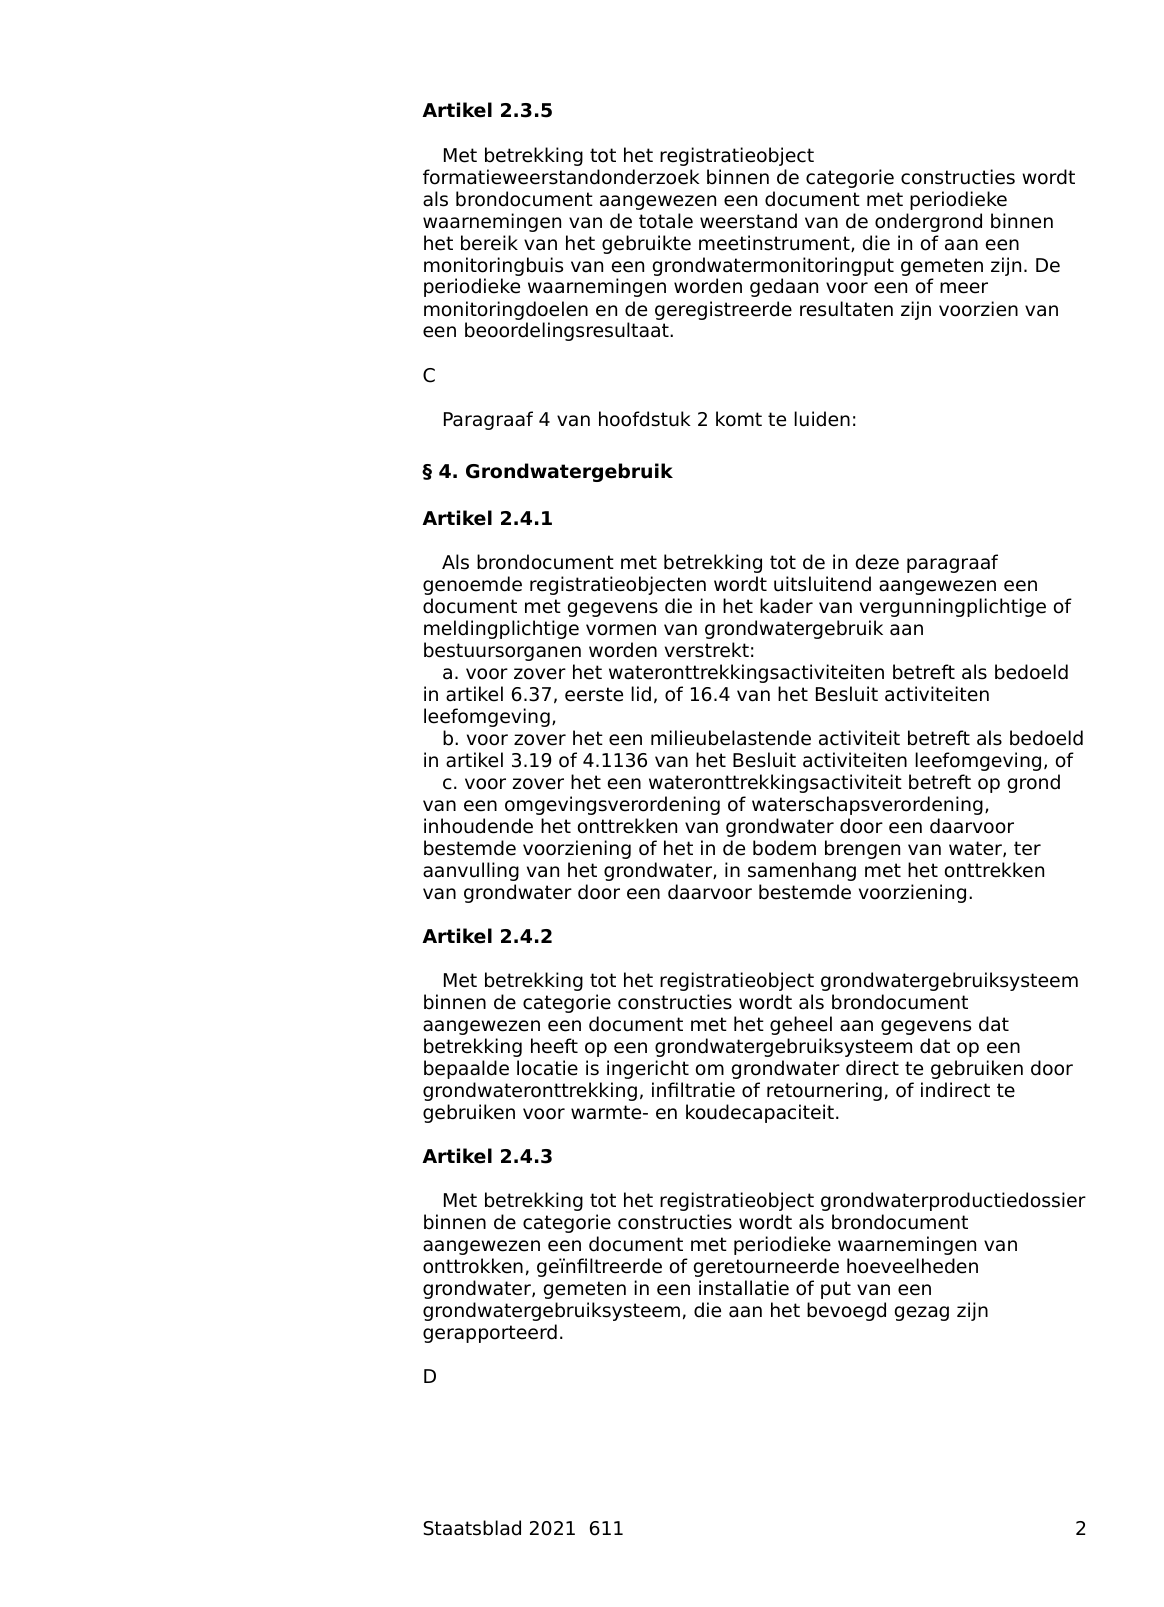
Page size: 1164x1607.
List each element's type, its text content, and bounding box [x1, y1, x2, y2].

text Met betrekking tot het registratieobject grondwatergebruiksysteem binnen de categorie constructies wordt als brondocument aangewezen een document met het geheel aan gegevens dat betrekking heeft op een grondwatergebruiksysteem dat op een bepaalde locatie is ingericht om grondwater direct te gebruiken door grondwateronttrekking, infiltratie of retournering, of indirect te gebruiken voor warmte- en koudecapaciteit. [422, 970, 1087, 1124]
text a. voor zover het wateronttrekkingsactiviteiten betreft als bedoeld in artikel 6.37, eerste lid, of 16.4 van het Besluit activiteiten leefomgeving, [422, 662, 1087, 728]
text Paragraaf 4 van hoofdstuk 2 komt te luiden: [422, 409, 1087, 431]
subtitle Artikel 2.4.1 [422, 508, 1087, 530]
text C [422, 364, 1087, 387]
subtitle Artikel 2.4.2 [422, 926, 1087, 948]
text Met betrekking tot het registratieobject formatieweerstandonderzoek binnen de categorie constructies wordt als brondocument aangewezen een document met periodieke waarnemingen van de totale weerstand van de ondergrond binnen het bereik van het gebruikte meetinstrument, die in of aan een monitoringbuis van een grondwatermonitoringput gemeten zijn. De periodieke waarnemingen worden gedaan voor een of meer monitoringdoelen en de geregistreerde resultaten zijn voorzien van een beoordelingsresultaat. [422, 144, 1087, 342]
text D [422, 1366, 1087, 1388]
text Als brondocument met betrekking tot de in deze paragraaf genoemde registratieobjecten wordt uitsluitend aangewezen een document met gegevens die in het kader van vergunningplichtige of meldingplichtige vormen van grondwatergebruik aan bestuursorganen worden verstrekt: [422, 552, 1087, 662]
subtitle Artikel 2.4.3 [422, 1146, 1087, 1168]
subtitle Artikel 2.3.5 [422, 100, 1087, 122]
text c. voor zover het een wateronttrekkingsactiviteit betreft op grond van een omgevingsverordening of waterschapsverordening, inhoudende het onttrekken van grondwater door een daarvoor bestemde voorziening of het in de bodem brengen van water, ter aanvulling van het grondwater, in samenhang met het onttrekken van grondwater door een daarvoor bestemde voorziening. [422, 772, 1087, 903]
subtitle § 4. Grondwatergebruik [422, 461, 1087, 483]
text Met betrekking tot het registratieobject grondwaterproductiedossier binnen de categorie constructies wordt als brondocument aangewezen een document met periodieke waarnemingen van onttrokken, geïnfiltreerde of geretourneerde hoeveelheden grondwater, gemeten in een installatie of put van een grondwatergebruiksysteem, die aan het bevoegd gezag zijn gerapporteerd. [422, 1190, 1087, 1344]
text b. voor zover het een milieubelastende activiteit betreft als bedoeld in artikel 3.19 of 4.1136 van het Besluit activiteiten leefomgeving, of [422, 728, 1087, 772]
